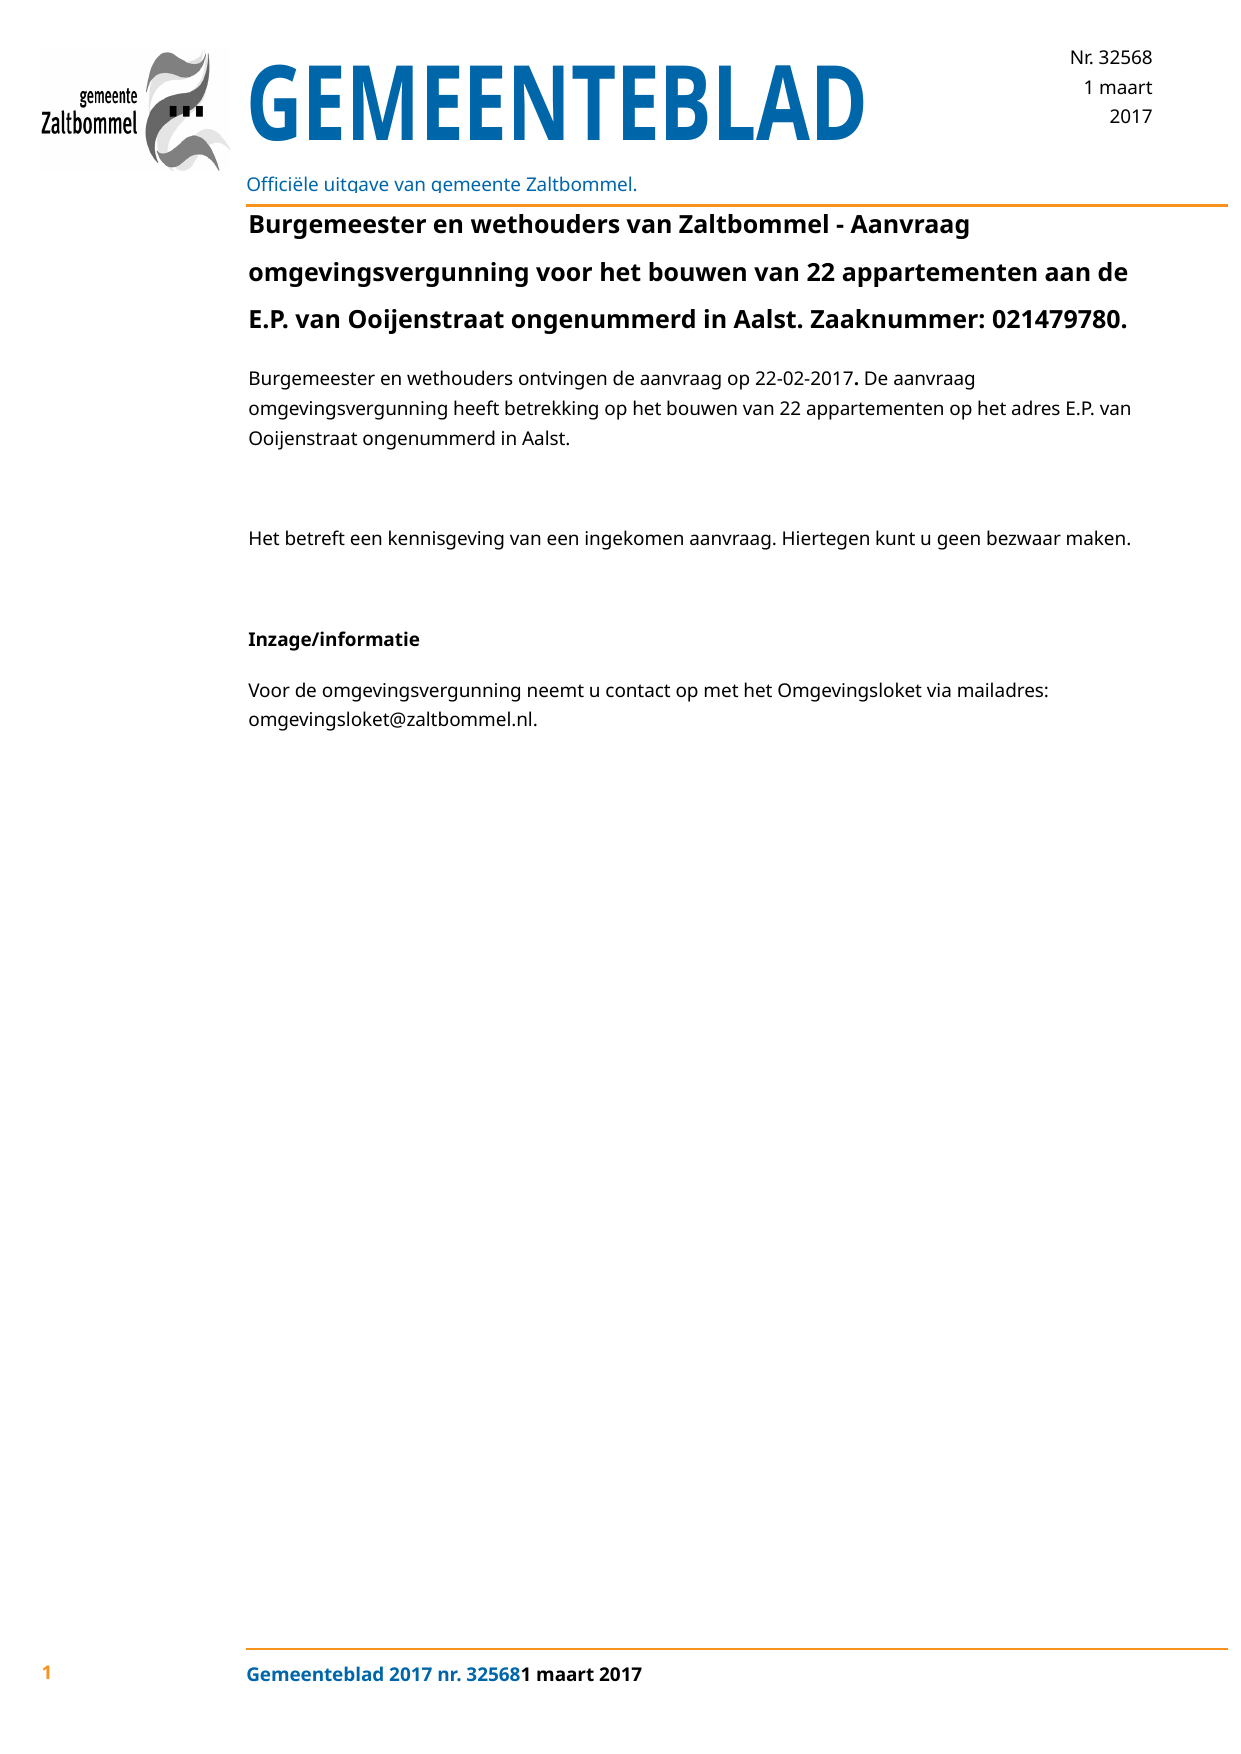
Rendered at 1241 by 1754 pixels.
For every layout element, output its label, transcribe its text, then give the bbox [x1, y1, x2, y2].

text Voor de omgevingsvergunning neemt u contact op met het Omgevingsloket via mailadres: omgevingsloket@zaltbommel.nl. [248, 677, 1152, 732]
text Het betreft een kennisgeving van een ingekomen aanvraag. Hiertegen kunt u geen bezwaar maken. [248, 526, 1152, 551]
text Inzage/informatie [248, 626, 1152, 652]
text Burgemeester en wethouders van Zaltbommel - Aanvraag omgevingsvergunning voor het bouwen van 22 appartementen aan de E.P. van Ooijenstraat ongenummerd in Aalst. Zaaknummer: 021479780. [248, 207, 1152, 336]
picture [41, 47, 231, 172]
text Burgemeester en wethouders ontvingen de aanvraag op 22-02-2017. De aanvraag omgevingsvergunning heeft betrekking op het bouwen van 22 appartementen op het adres E.P. van Ooijenstraat ongenummerd in Aalst. [248, 366, 1152, 450]
